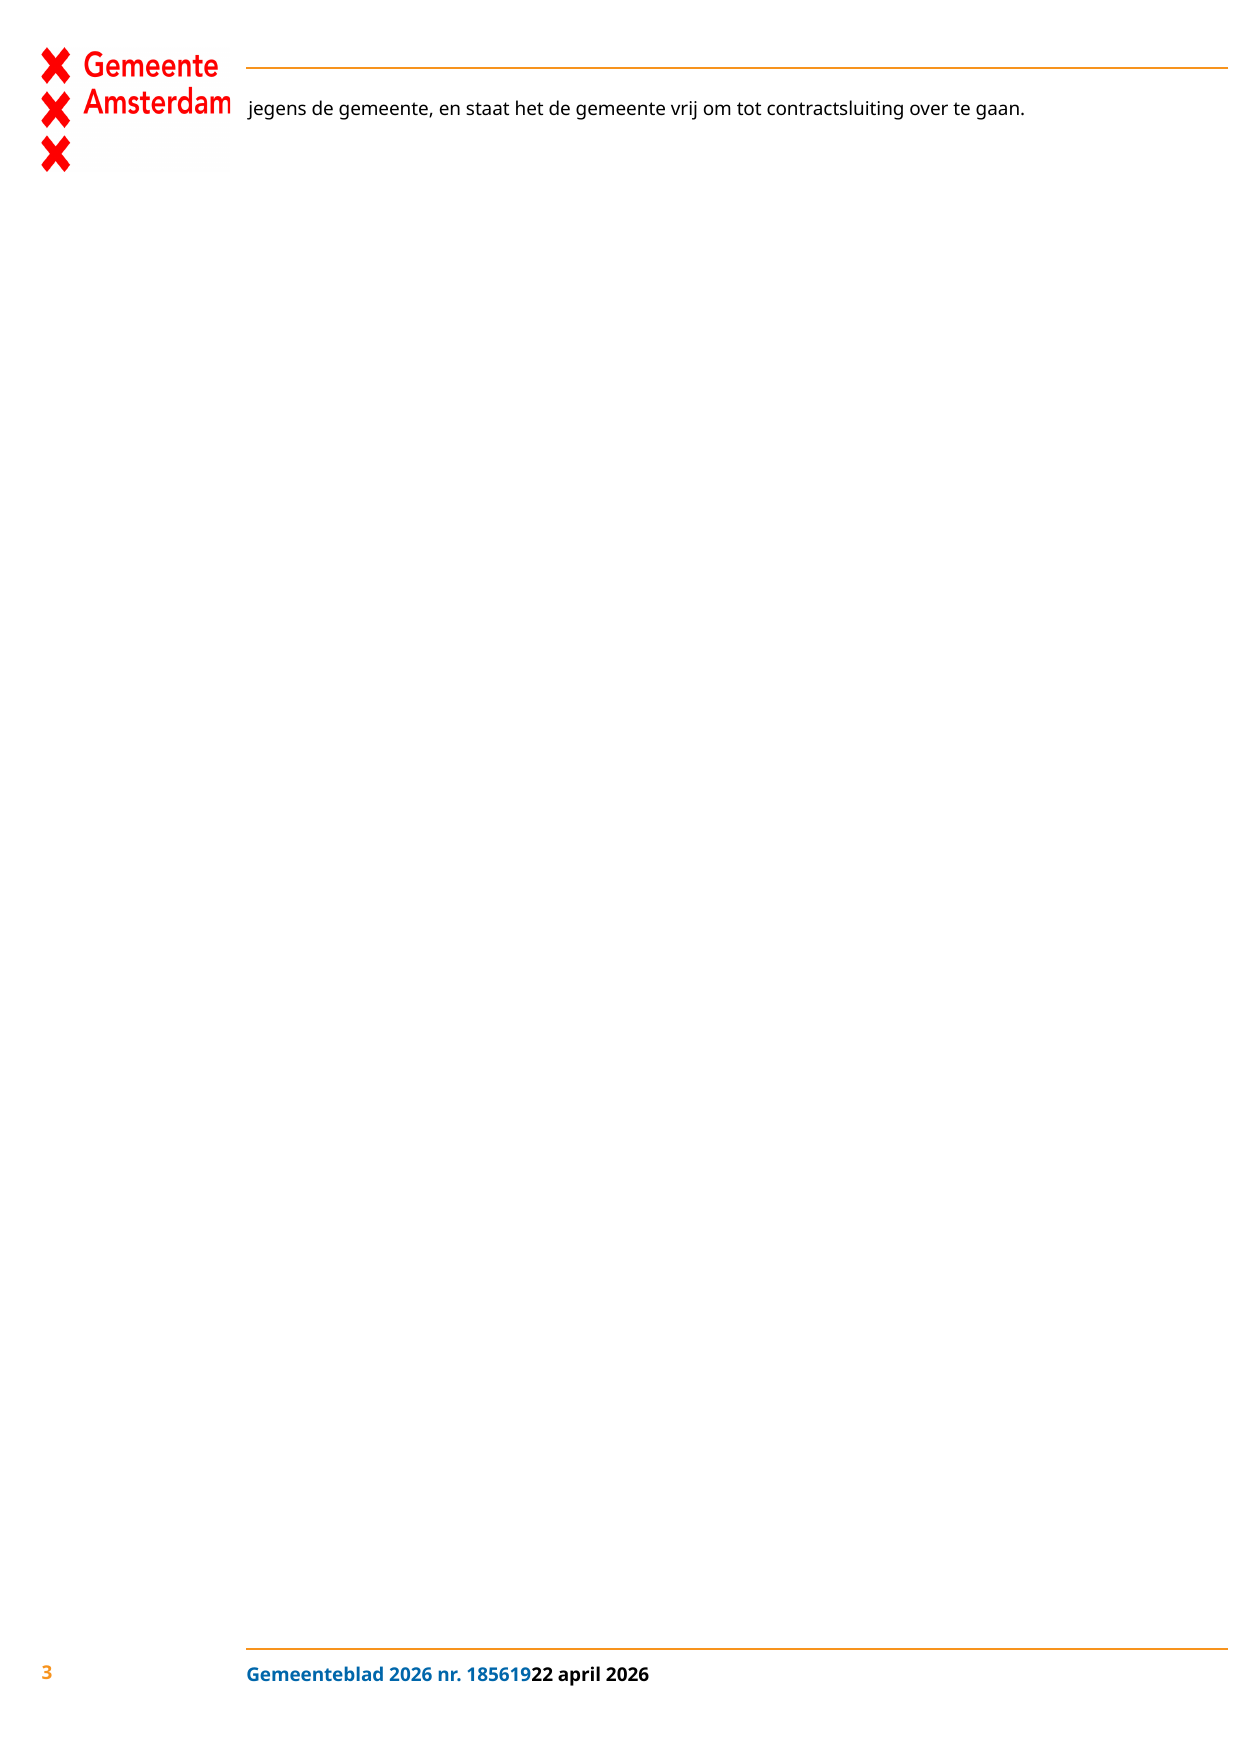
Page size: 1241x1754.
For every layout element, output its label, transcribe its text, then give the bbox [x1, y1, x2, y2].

picture [41, 47, 231, 172]
text jegens de gemeente, en staat het de gemeente vrij om tot contractsluiting over te gaan. [248, 95, 1152, 121]
